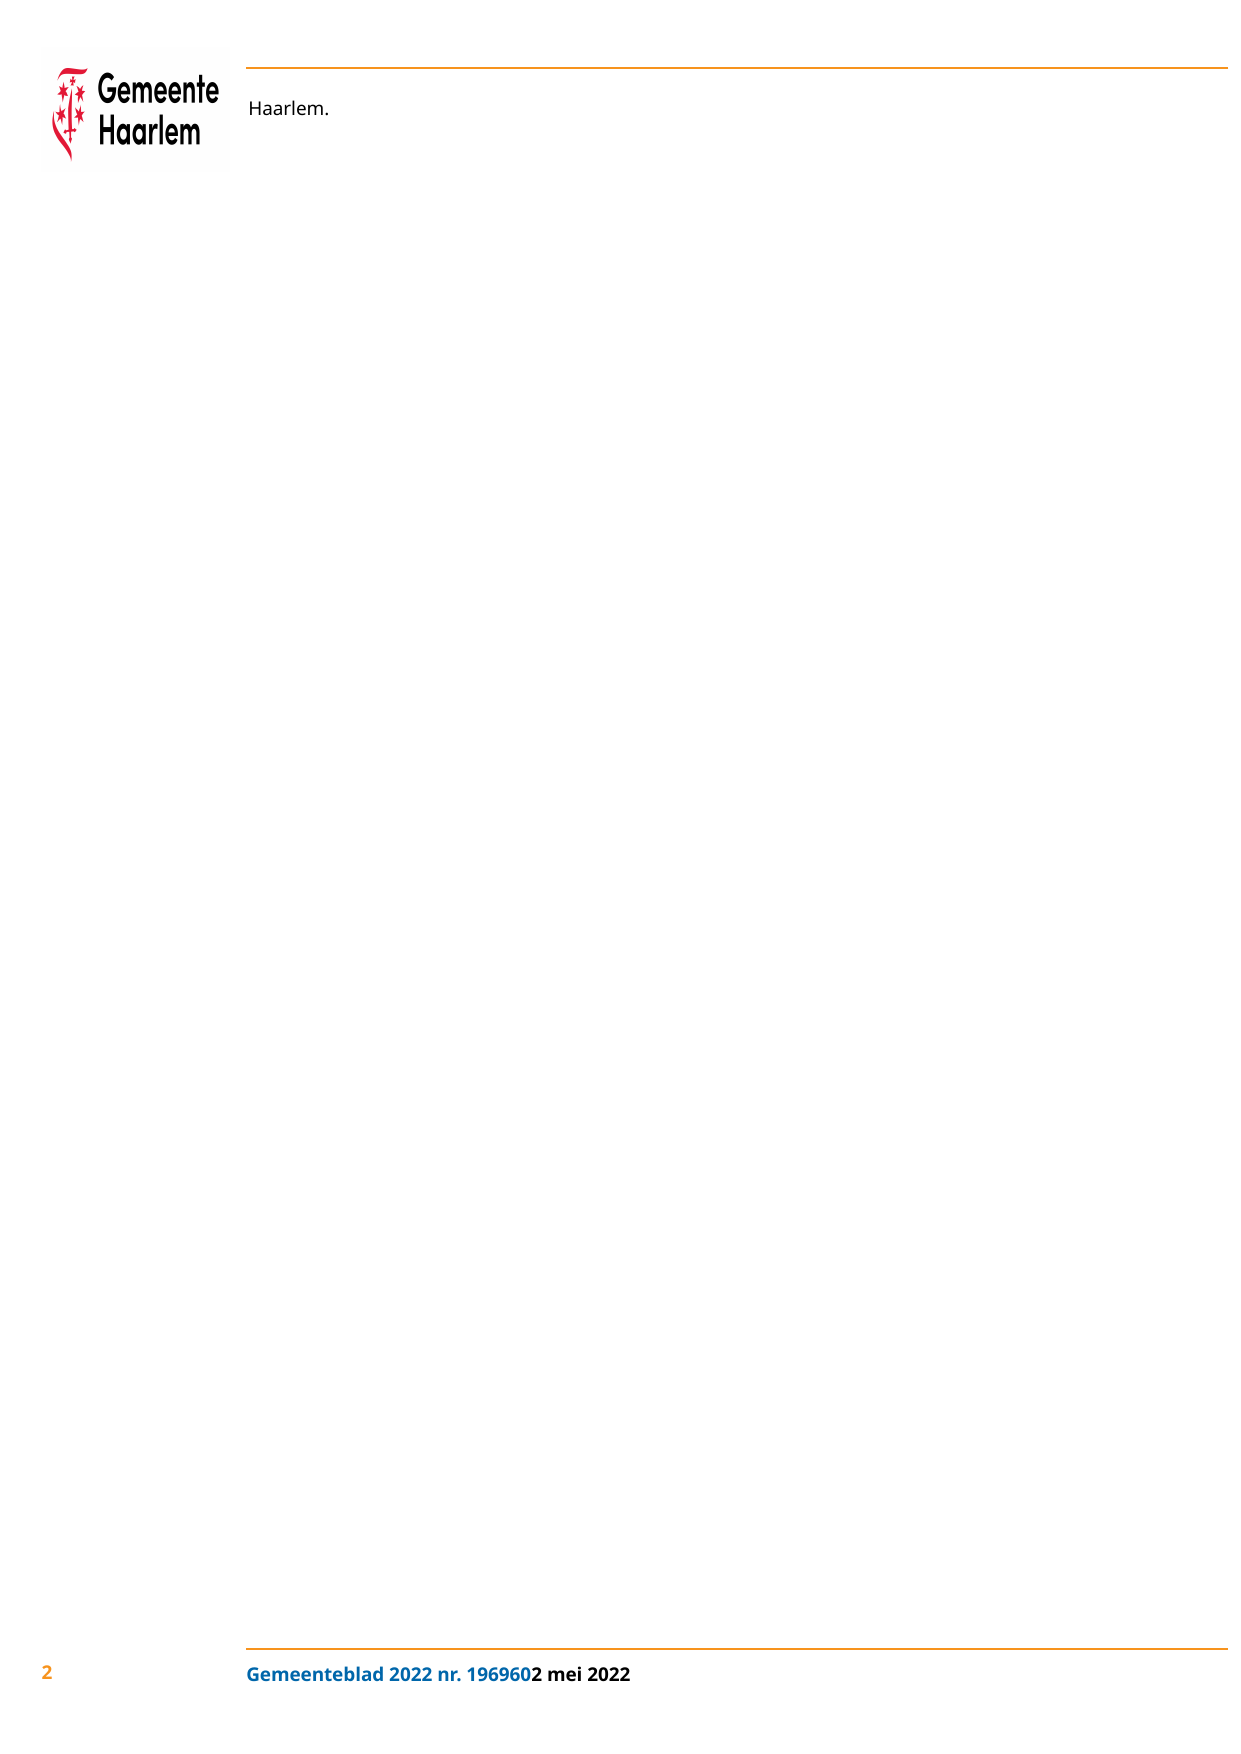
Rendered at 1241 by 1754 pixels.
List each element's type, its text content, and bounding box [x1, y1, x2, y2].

text Haarlem. [248, 95, 1152, 121]
picture [41, 47, 231, 172]
